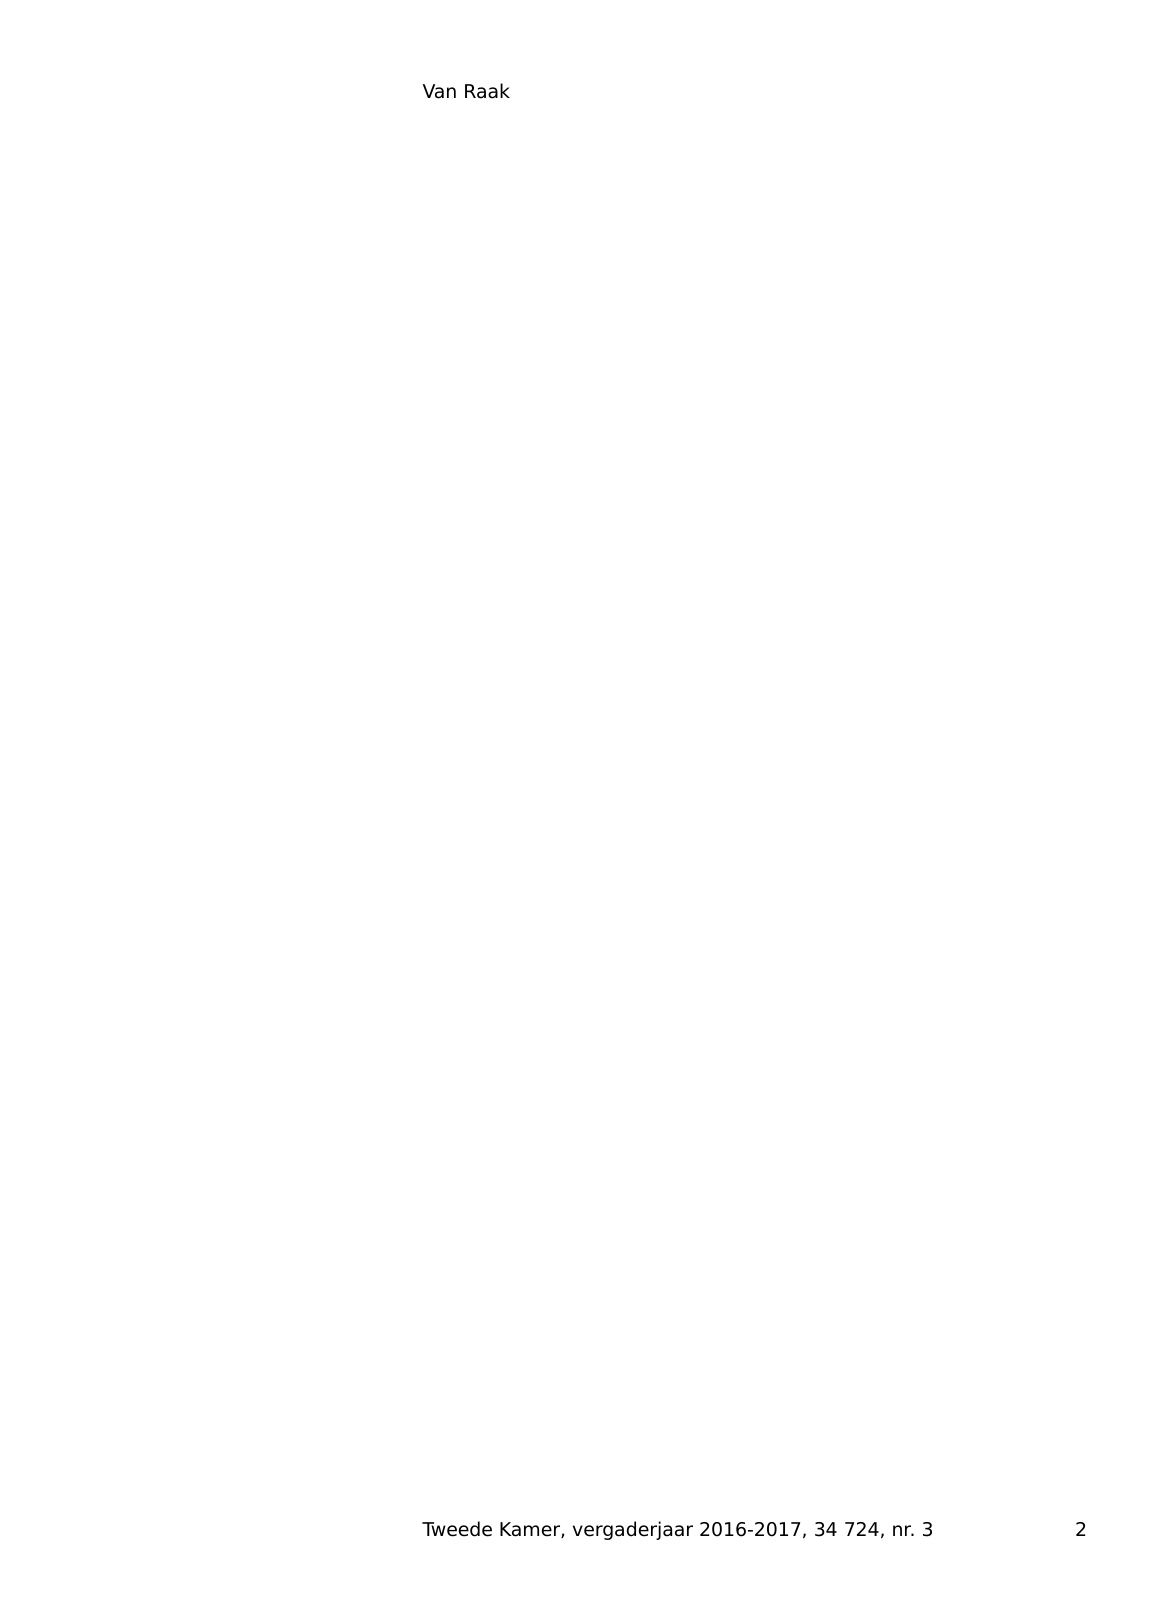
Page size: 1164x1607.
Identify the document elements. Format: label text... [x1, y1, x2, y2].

text Van Raak [422, 59, 1087, 103]
